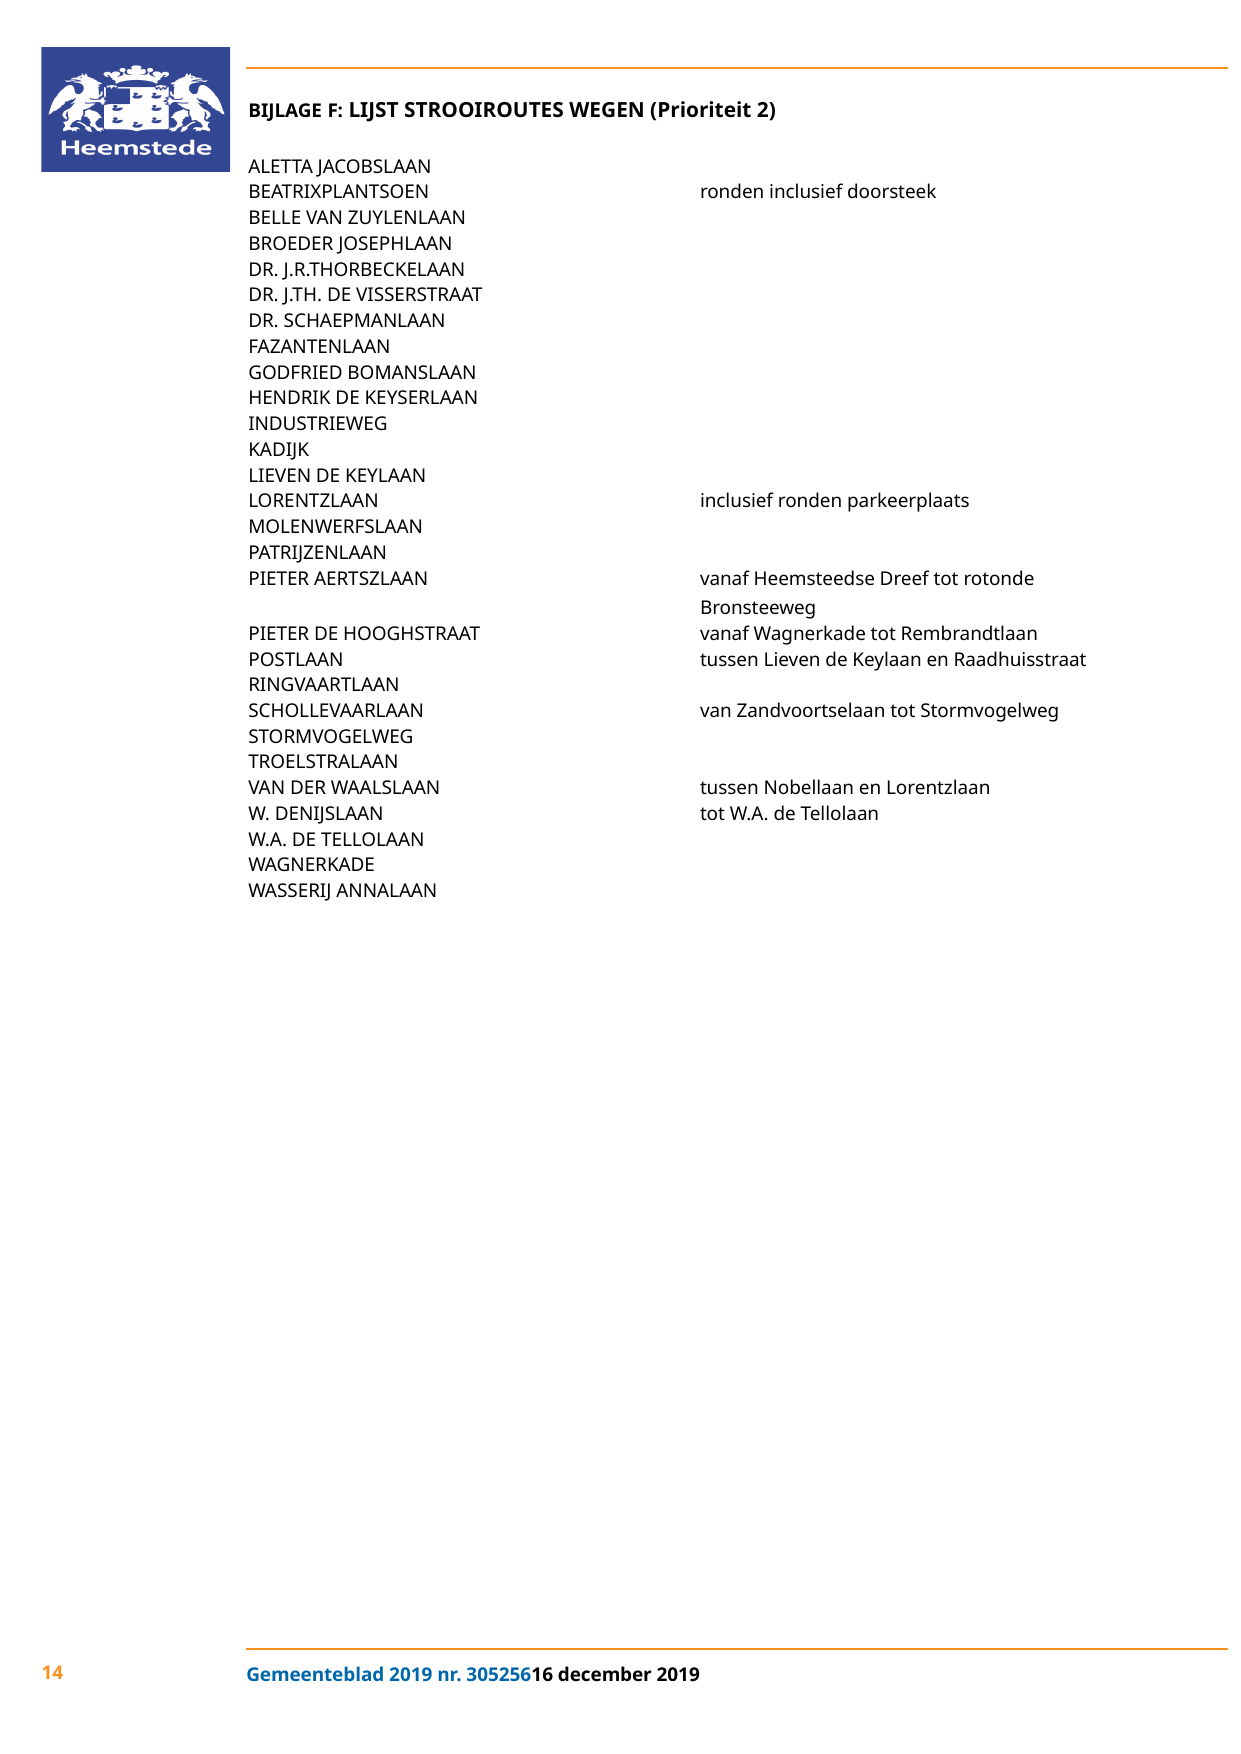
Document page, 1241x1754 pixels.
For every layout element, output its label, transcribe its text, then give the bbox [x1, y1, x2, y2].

table_cell [700, 513, 1152, 539]
table_cell WAGNERKADE [248, 852, 700, 877]
table_cell DR. SCHAEPMANLAAN [248, 308, 700, 333]
table_cell [700, 671, 1152, 697]
text BIJLAGE F: LIJST STROOIROUTES WEGEN (Prioriteit 2) [248, 95, 1152, 123]
table_cell van Zandvoortselaan tot Stormvogelweg [700, 697, 1152, 723]
table_header [700, 153, 1152, 179]
table_cell WASSERIJ ANNALAAN [248, 877, 700, 903]
table_cell [700, 749, 1152, 774]
picture [41, 47, 231, 172]
table_cell tussen Nobellaan en Lorentzlaan [700, 774, 1152, 800]
table_cell PIETER DE HOOGHSTRAAT [248, 620, 700, 646]
table_cell [700, 410, 1152, 436]
table_cell [700, 877, 1152, 903]
table_cell VAN DER WAALSLAAN [248, 774, 700, 800]
table_cell STORMVOGELWEG [248, 723, 700, 749]
table_cell [700, 230, 1152, 256]
table_cell LORENTZLAAN [248, 488, 700, 513]
table_cell HENDRIK DE KEYSERLAAN [248, 385, 700, 410]
table_cell BELLE VAN ZUYLENLAAN [248, 205, 700, 230]
table_cell BEATRIXPLANTSOEN [248, 179, 700, 204]
table_cell [700, 333, 1152, 359]
table_cell W. DENIJSLAAN [248, 800, 700, 826]
table_cell LIEVEN DE KEYLAAN [248, 462, 700, 487]
table_cell [700, 852, 1152, 877]
table_cell PATRIJZENLAAN [248, 539, 700, 565]
table_cell inclusief ronden parkeerplaats [700, 488, 1152, 513]
table_cell INDUSTRIEWEG [248, 410, 700, 436]
table_cell [700, 539, 1152, 565]
table_cell TROELSTRALAAN [248, 749, 700, 774]
table_cell [700, 359, 1152, 384]
table_cell [700, 462, 1152, 487]
table_cell POSTLAAN [248, 646, 700, 671]
table_cell [700, 436, 1152, 462]
table_cell [700, 385, 1152, 410]
table_cell vanaf Wagnerkade tot Rembrandtlaan [700, 620, 1152, 646]
table_cell KADIJK [248, 436, 700, 462]
table_cell [700, 256, 1152, 282]
table_cell [700, 205, 1152, 230]
table_cell BROEDER JOSEPHLAAN [248, 230, 700, 256]
table_cell tussen Lieven de Keylaan en Raadhuisstraat [700, 646, 1152, 671]
table_cell [700, 826, 1152, 852]
table_header ALETTA JACOBSLAAN [248, 153, 700, 179]
table_cell tot W.A. de Tellolaan [700, 800, 1152, 826]
table_cell DR. J.TH. DE VISSERSTRAAT [248, 282, 700, 307]
table_cell [700, 282, 1152, 307]
table_cell PIETER AERTSZLAAN [248, 565, 700, 620]
table_cell MOLENWERFSLAAN [248, 513, 700, 539]
table_cell vanaf Heemsteedse Dreef tot rotonde Bronsteeweg [700, 565, 1152, 620]
table_cell W.A. DE TELLOLAAN [248, 826, 700, 852]
table_cell GODFRIED BOMANSLAAN [248, 359, 700, 384]
table_cell SCHOLLEVAARLAAN [248, 697, 700, 723]
table_cell [700, 308, 1152, 333]
table_cell DR. J.R.THORBECKELAAN [248, 256, 700, 282]
table_cell ronden inclusief doorsteek [700, 179, 1152, 204]
table_cell [700, 723, 1152, 749]
table_cell RINGVAARTLAAN [248, 671, 700, 697]
table_cell FAZANTENLAAN [248, 333, 700, 359]
